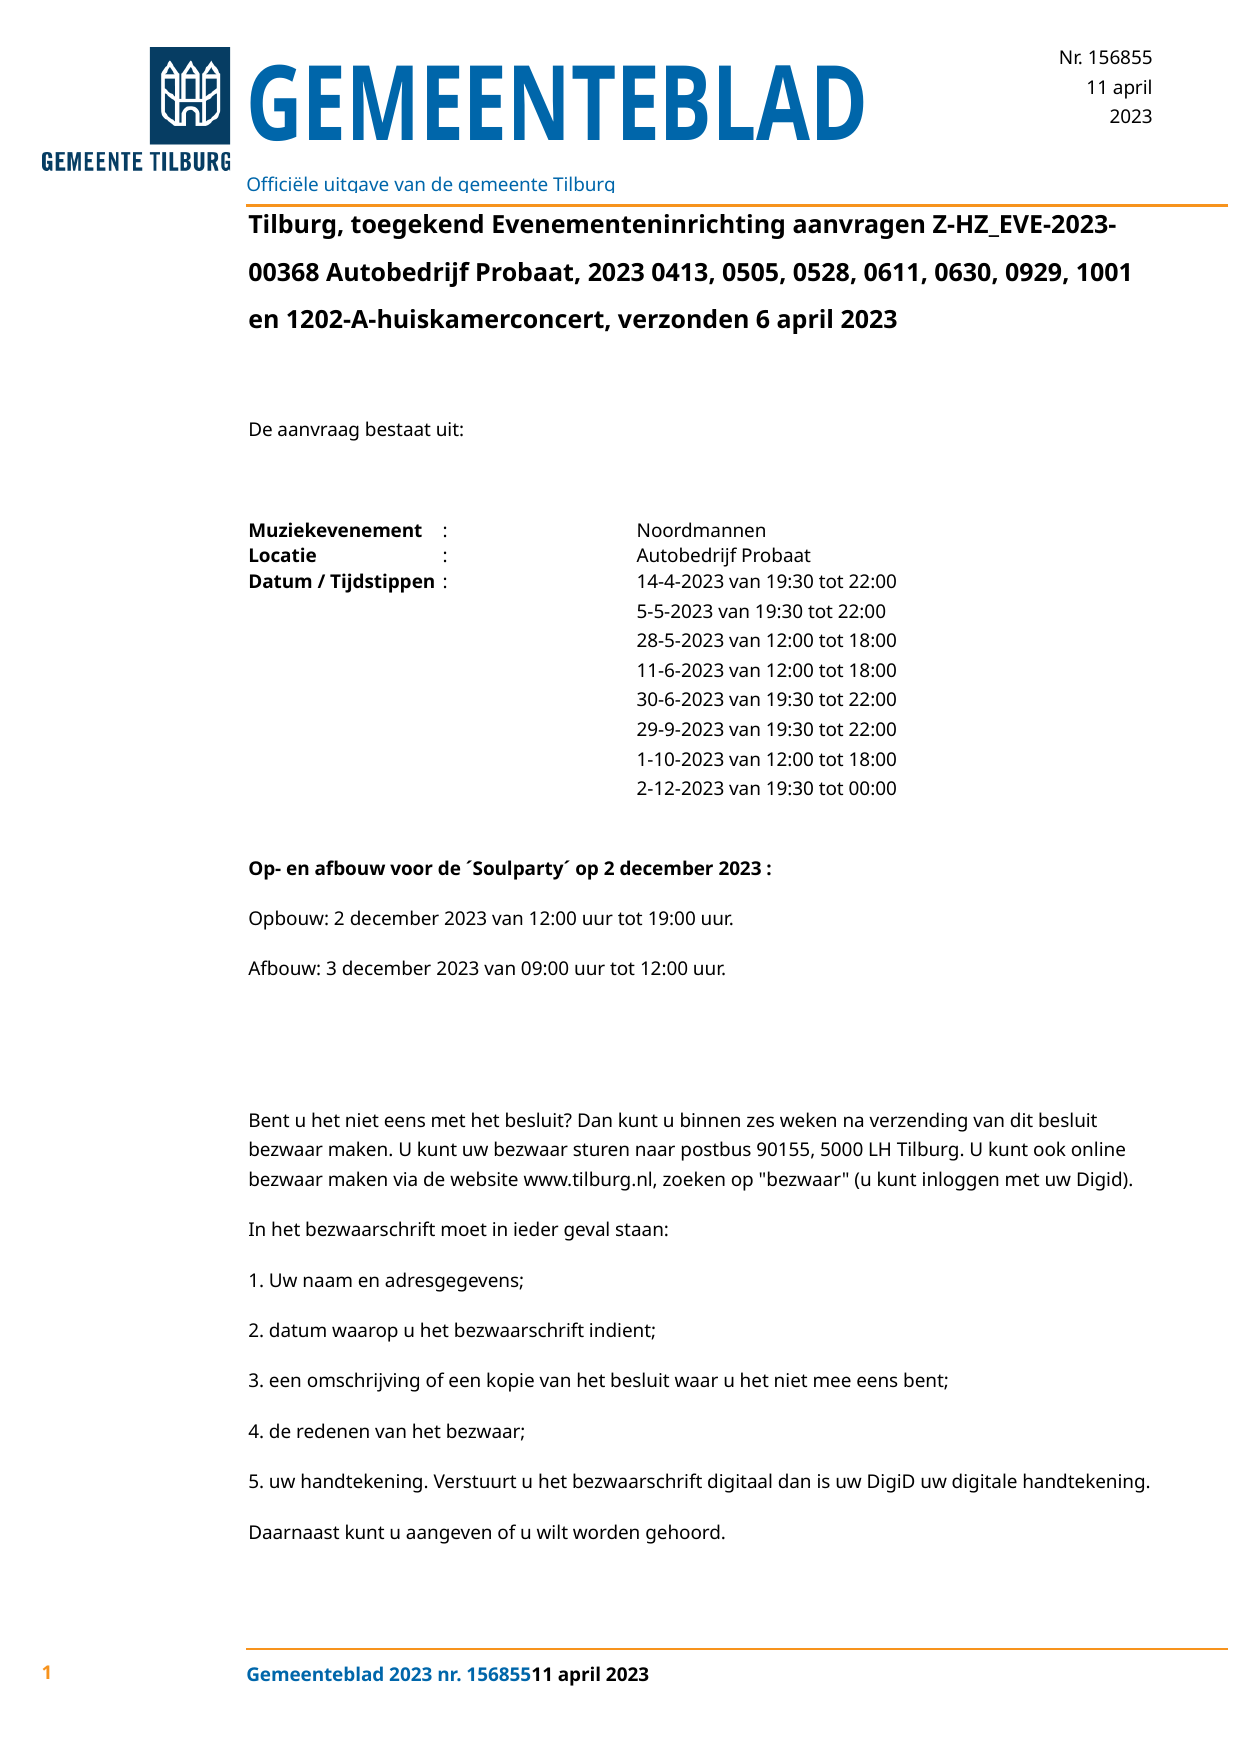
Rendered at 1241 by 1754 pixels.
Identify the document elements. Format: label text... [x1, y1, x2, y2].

text Bent u het niet eens met het besluit? Dan kunt u binnen zes weken na verzending van dit besluit bezwaar maken. U kunt uw bezwaar sturen naar postbus 90155, 5000 LH Tilburg. U kunt ook online bezwaar maken via de website www.tilburg.nl, zoeken op "bezwaar" (u kunt inloggen met uw Digid). [248, 1107, 1152, 1192]
table_header : [442, 517, 636, 543]
table_header Muziekevenement [248, 517, 442, 543]
table_cell Datum / Tijdstippen [248, 568, 442, 801]
table_cell : [442, 568, 636, 801]
text Op- en afbouw voor de ´Soulparty´ op 2 december 2023 : [248, 855, 1152, 881]
table_cell 14-4-2023 van 19:30 tot 22:00 5-5-2023 van 19:30 tot 22:00 28-5-2023 van 12:00 tot 18:00 11-6-2023 van 12:00 tot 18:00 30-6-2023 van 19:30 tot 22:00 29-9-2023 van 19:30 tot 22:00 1-10-2023 van 12:00 tot 18:00 2-12-2023 van 19:30 tot 00:00 [636, 568, 1152, 801]
table_header Noordmannen [636, 517, 1152, 543]
text 1. Uw naam en adresgegevens; [248, 1267, 1152, 1293]
text 5. uw handtekening. Verstuurt u het bezwaarschrift digitaal dan is uw DigiD uw digitale handtekening. [248, 1468, 1152, 1494]
text Daarnaast kunt u aangeven of u wilt worden gehoord. [248, 1519, 1152, 1545]
text Opbouw: 2 december 2023 van 12:00 uur tot 19:00 uur. [248, 905, 1152, 931]
text Afbouw: 3 december 2023 van 09:00 uur tot 12:00 uur. [248, 956, 1152, 981]
text 4. de redenen van het bezwaar; [248, 1418, 1152, 1444]
text Tilburg, toegekend Evenementeninrichting aanvragen Z-HZ_EVE-2023-00368 Autobedrijf Probaat, 2023 0413, 0505, 0528, 0611, 0630, 0929, 1001 en 1202-A-huiskamerconcert, verzonden 6 april 2023 [248, 207, 1152, 336]
table_cell Locatie [248, 543, 442, 568]
text De aanvraag bestaat uit: [248, 416, 1152, 442]
table_cell Autobedrijf Probaat [636, 543, 1152, 568]
text 3. een omschrijving of een kopie van het besluit waar u het niet mee eens bent; [248, 1368, 1152, 1393]
table_cell : [442, 543, 636, 568]
picture [41, 47, 231, 172]
text 2. datum waarop u het bezwaarschrift indient; [248, 1317, 1152, 1343]
text In het bezwaarschrift moet in ieder geval staan: [248, 1216, 1152, 1242]
